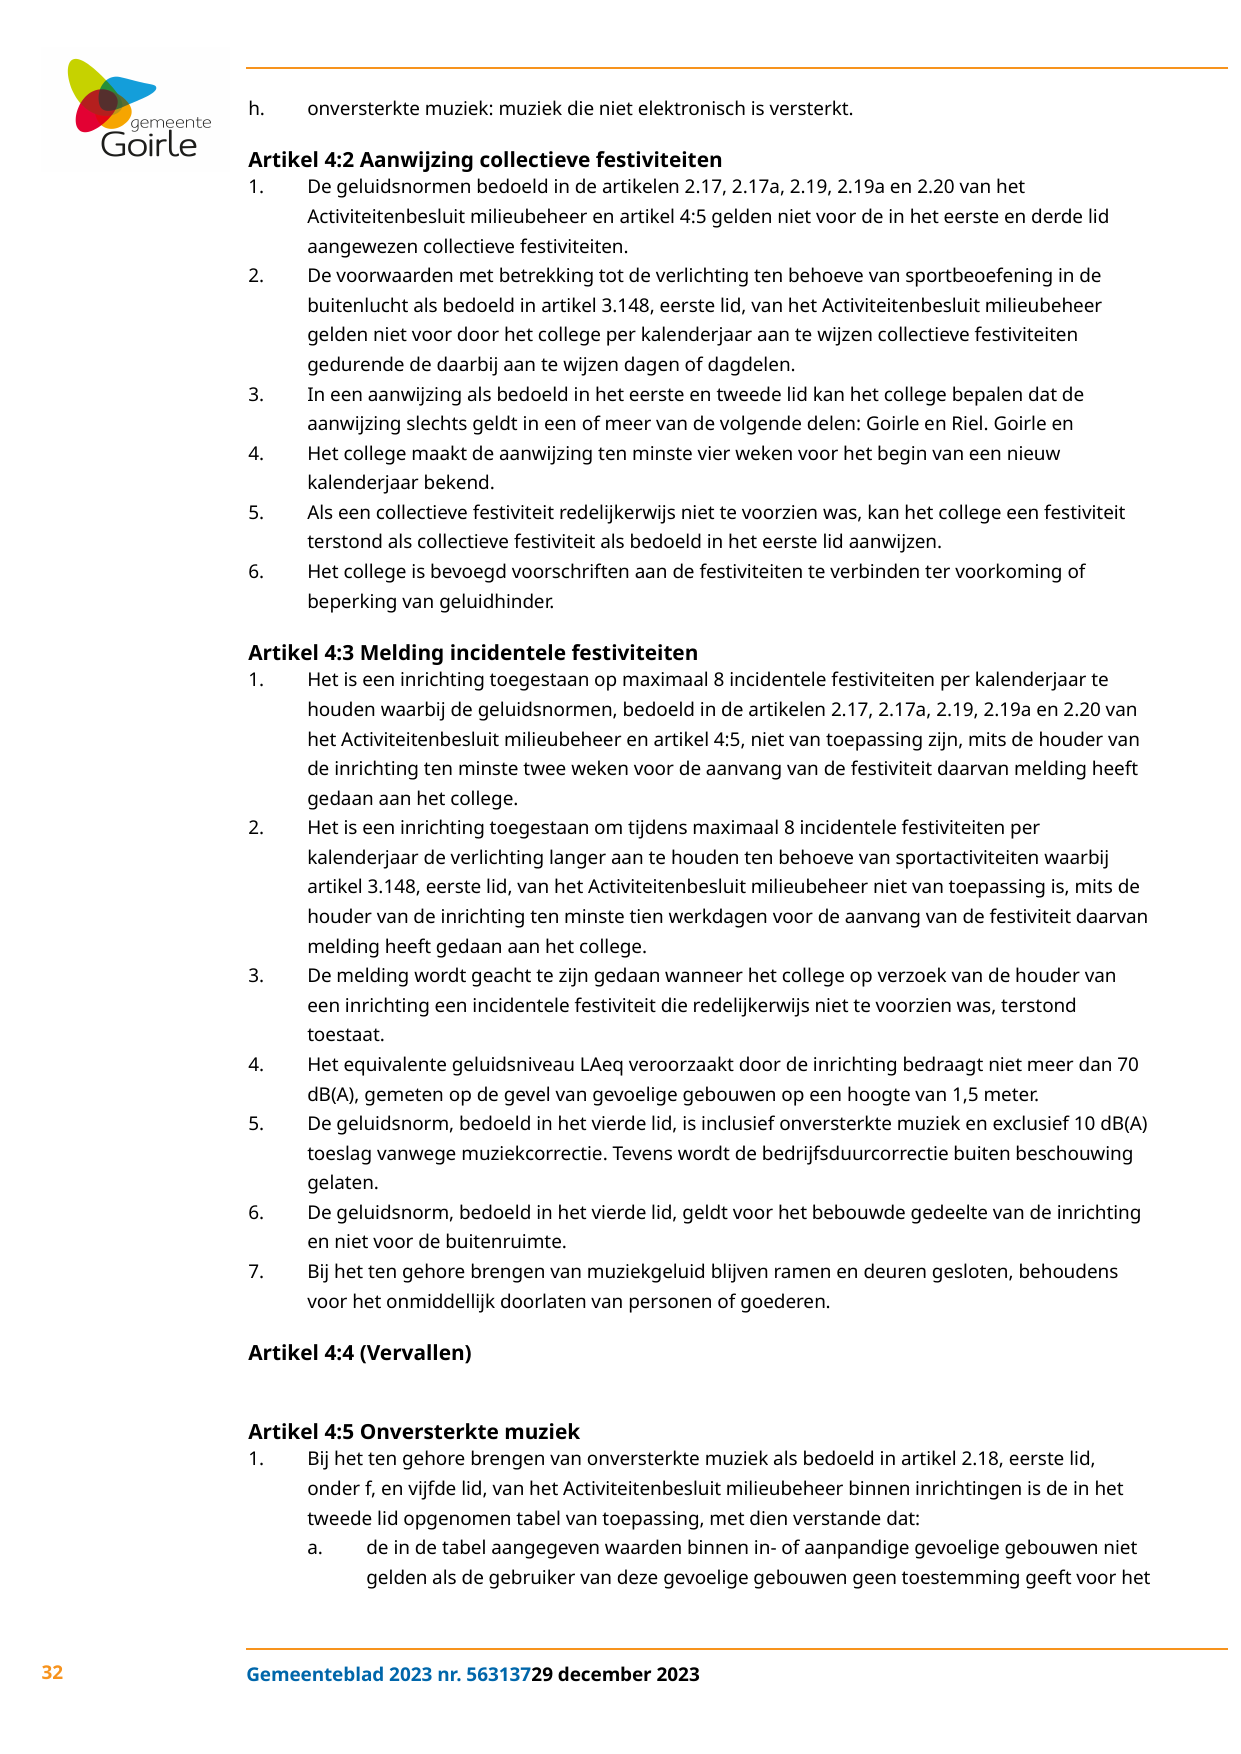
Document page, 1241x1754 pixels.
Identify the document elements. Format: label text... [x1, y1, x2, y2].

list Als een collectieve festiviteit redelijkerwijs niet te voorzien was, kan het college een festiviteit terstond als collectieve festiviteit als bedoeld in het eerste lid aanwijzen. [248, 499, 1152, 554]
list Het college is bevoegd voorschriften aan de festiviteiten te verbinden ter voorkoming of beperking van geluidhinder. [248, 558, 1152, 613]
list Het college maakt de aanwijzing ten minste vier weken voor het begin van een nieuw kalenderjaar bekend. [248, 440, 1152, 495]
list de in de tabel aangegeven waarden binnen in- of aanpandige gevoelige gebouwen niet gelden als de gebruiker van deze gevoelige gebouwen geen toestemming geeft voor het [307, 1534, 1152, 1590]
list De geluidsnorm, bedoeld in het vierde lid, geldt voor het bebouwde gedeelte van de inrichting en niet voor de buitenruimte. [248, 1199, 1152, 1254]
text Artikel 4:3 Melding incidentele festiviteiten [248, 638, 1152, 667]
list Bij het ten gehore brengen van muziekgeluid blijven ramen en deuren gesloten, behoudens voor het onmiddellijk doorlaten van personen of goederen. [248, 1258, 1152, 1314]
text Artikel 4:2 Aanwijzing collectieve festiviteiten [248, 145, 1152, 174]
list Het is een inrichting toegestaan op maximaal 8 incidentele festiviteiten per kalenderjaar te houden waarbij de geluidsnormen, bedoeld in de artikelen 2.17, 2.17a, 2.19, 2.19a en 2.20 van het Activiteitenbesluit milieubeheer en artikel 4:5, niet van toepassing zijn, mits de houder van de inrichting ten minste twee weken voor de aanvang van de festiviteit daarvan melding heeft gedaan aan het college. [248, 667, 1152, 811]
picture [41, 47, 231, 172]
list onversterkte muziek: muziek die niet elektronisch is versterkt. [248, 95, 1152, 121]
list Het is een inrichting toegestaan om tijdens maximaal 8 incidentele festiviteiten per kalenderjaar de verlichting langer aan te houden ten behoeve van sportactiviteiten waarbij artikel 3.148, eerste lid, van het Activiteitenbesluit milieubeheer niet van toepassing is, mits de houder van de inrichting ten minste tien werkdagen voor de aanvang van de festiviteit daarvan melding heeft gedaan aan het college. [248, 814, 1152, 959]
text Artikel 4:5 Onversterkte muziek [248, 1417, 1152, 1446]
list De geluidsnorm, bedoeld in het vierde lid, is inclusief onversterkte muziek en exclusief 10 dB(A) toeslag vanwege muziekcorrectie. Tevens wordt de bedrijfsduurcorrectie buiten beschouwing gelaten. [248, 1110, 1152, 1195]
text Artikel 4:4 (Vervallen) [248, 1338, 1152, 1367]
list De melding wordt geacht te zijn gedaan wanneer het college op verzoek van de houder van een inrichting een incidentele festiviteit die redelijkerwijs niet te voorzien was, terstond toestaat. [248, 962, 1152, 1047]
list De geluidsnormen bedoeld in de artikelen 2.17, 2.17a, 2.19, 2.19a en 2.20 van het Activiteitenbesluit milieubeheer en artikel 4:5 gelden niet voor de in het eerste en derde lid aangewezen collectieve festiviteiten. [248, 174, 1152, 258]
list De voorwaarden met betrekking tot de verlichting ten behoeve van sportbeoefening in de buitenlucht als bedoeld in artikel 3.148, eerste lid, van het Activiteitenbesluit milieubeheer gelden niet voor door het college per kalenderjaar aan te wijzen collectieve festiviteiten gedurende de daarbij aan te wijzen dagen of dagdelen. [248, 262, 1152, 377]
list Bij het ten gehore brengen van onversterkte muziek als bedoeld in artikel 2.18, eerste lid, onder f, en vijfde lid, van het Activiteitenbesluit milieubeheer binnen inrichtingen is de in het tweede lid opgenomen tabel van toepassing, met dien verstande dat: [248, 1446, 1152, 1531]
list Het equivalente geluidsniveau LAeq veroorzaakt door de inrichting bedraagt niet meer dan 70 dB(A), gemeten op de gevel van gevoelige gebouwen op een hoogte van 1,5 meter. [248, 1051, 1152, 1107]
list In een aanwijzing als bedoeld in het eerste en tweede lid kan het college bepalen dat de aanwijzing slechts geldt in een of meer van de volgende delen: Goirle en Riel. Goirle en [248, 381, 1152, 436]
